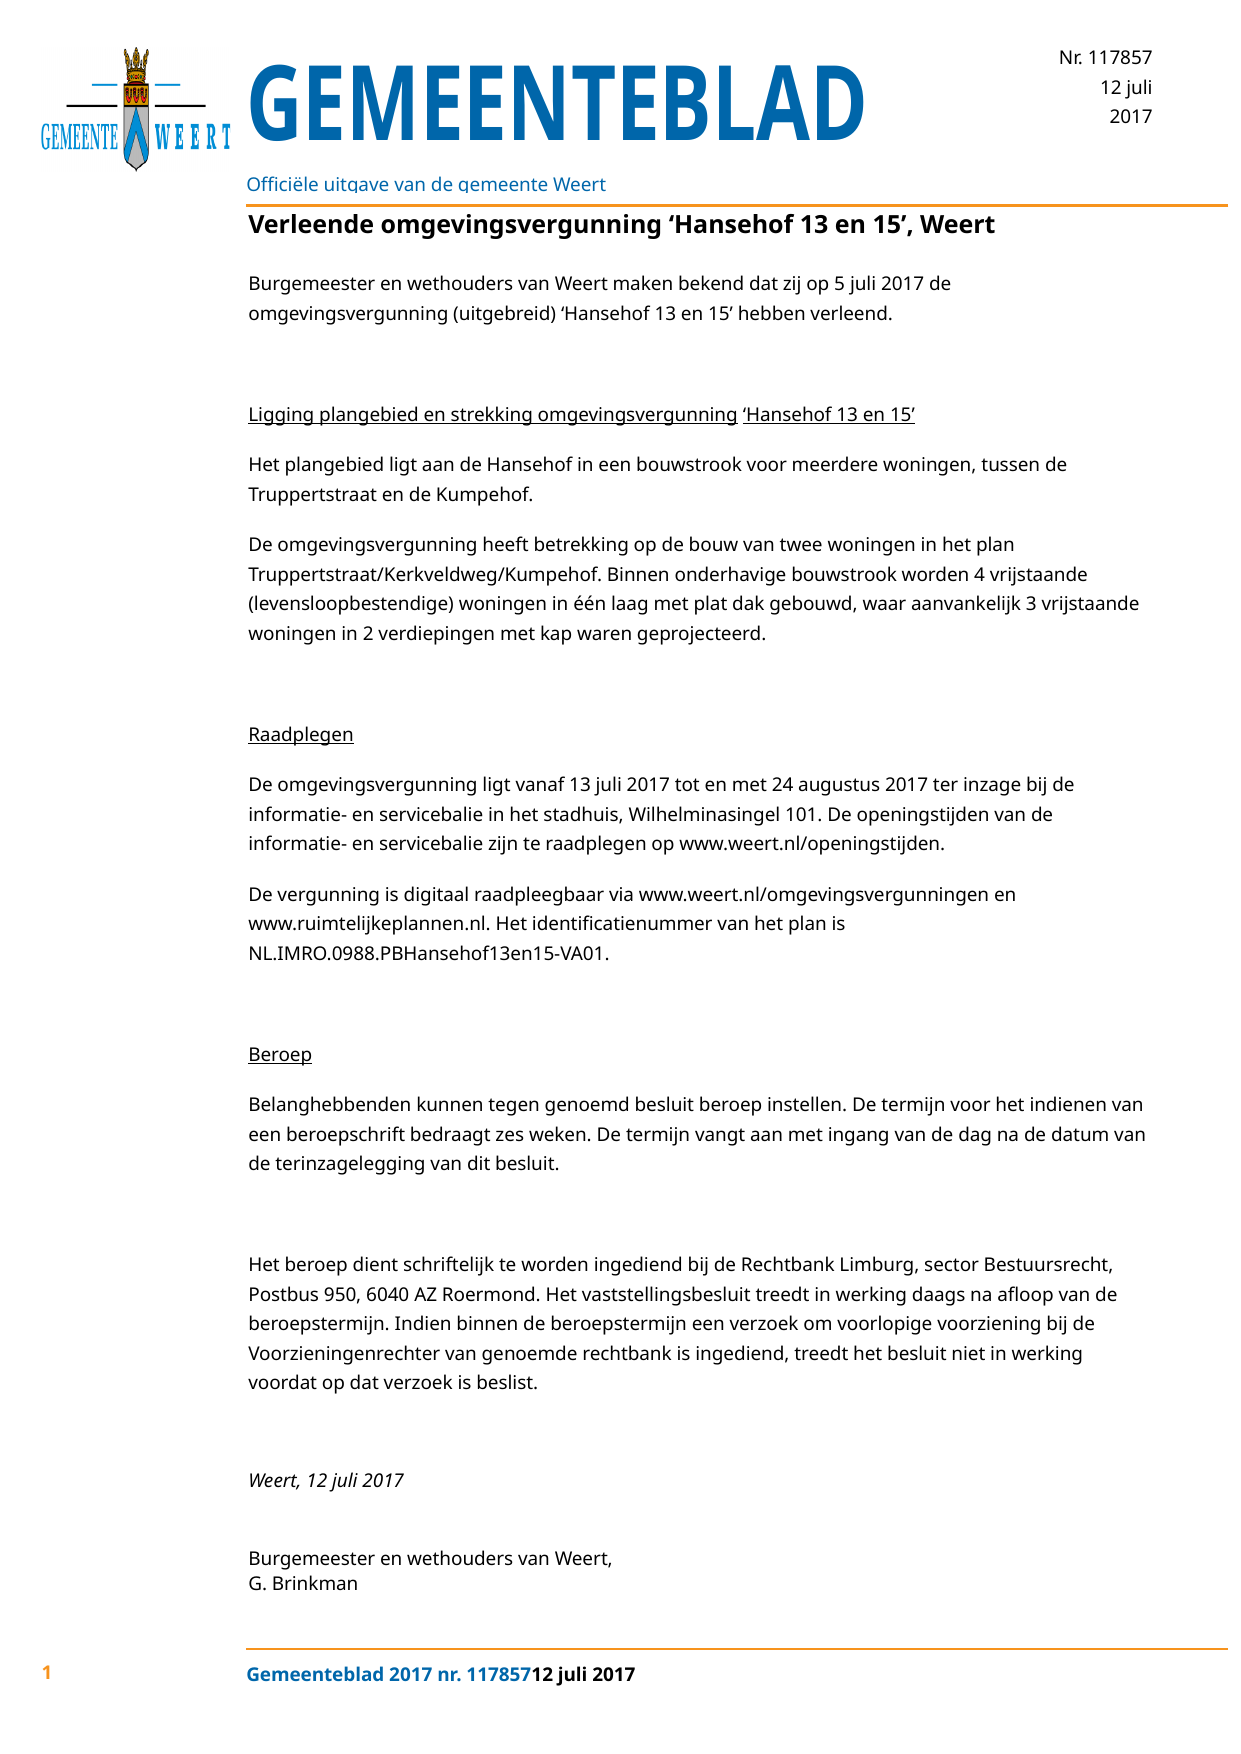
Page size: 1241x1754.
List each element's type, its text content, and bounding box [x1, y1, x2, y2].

text De omgevingsvergunning ligt vanaf 13 juli 2017 tot en met 24 augustus 2017 ter inzage bij de informatie- en servicebalie in het stadhuis, Wilhelminasingel 101. De openingstijden van de informatie- en servicebalie zijn te raadplegen op www.weert.nl/openingstijden. [248, 771, 1152, 856]
text Raadplegen [248, 721, 1152, 746]
text Ligging plangebied en strekking omgevingsvergunning ‘Hansehof 13 en 15’ [248, 401, 1152, 426]
text G. Brinkman [248, 1571, 1152, 1596]
text Belanghebbenden kunnen tegen genoemd besluit beroep instellen. De termijn voor het indienen van een beroepschrift bedraagt zes weken. De termijn vangt aan met ingang van de dag na de datum van de terinzagelegging van dit besluit. [248, 1091, 1152, 1176]
text Het beroep dient schriftelijk te worden ingediend bij de Rechtbank Limburg, sector Bestuursrecht, Post­bus 950, 6040 AZ Roermond. Het vaststellingsbesluit treedt in werking daags na afloop van de beroepstermijn. Indien binnen de beroepstermijn een verzoek om voorlopige voorziening bij de Voorzieningenrechter van genoemde rechtbank is ingediend, treedt het besluit niet in werking voordat op dat verzoek is beslist. [248, 1251, 1152, 1395]
text Beroep [248, 1041, 1152, 1066]
text De omgevingsvergunning heeft betrekking op de bouw van twee woningen in het plan Truppertstraat/Kerkveldweg/Kumpehof. Binnen onderhavige bouwstrook worden 4 vrijstaande (levensloopbestendige) woningen in één laag met plat dak gebouwd, waar aanvankelijk 3 vrijstaande woningen in 2 verdiepingen met kap waren geprojecteerd. [248, 531, 1152, 646]
text De vergunning is digitaal raadpleegbaar via www.weert.nl/omgevingsvergunningen en www.ruimtelijkeplannen.nl. Het identificatienummer van het plan is NL.IMRO.0988.PBHansehof13en15-VA01. [248, 881, 1152, 966]
text Weert, 12 juli 2017 [248, 1468, 1152, 1493]
text Burgemeester en wethouders van Weert, [248, 1545, 1152, 1571]
text Burgemeester en wethouders van Weert maken bekend dat zij op 5 juli 2017 de omgevingsvergunning (uitgebreid) ‘Hansehof 13 en 15’ hebben verleend. [248, 270, 1152, 326]
text Het plangebied ligt aan de Hansehof in een bouwstrook voor meerdere woningen, tussen de Truppertstraat en de Kumpehof. [248, 451, 1152, 506]
text Verleende omgevingsvergunning ‘Hansehof 13 en 15’, Weert [248, 207, 1152, 241]
picture [41, 47, 231, 172]
